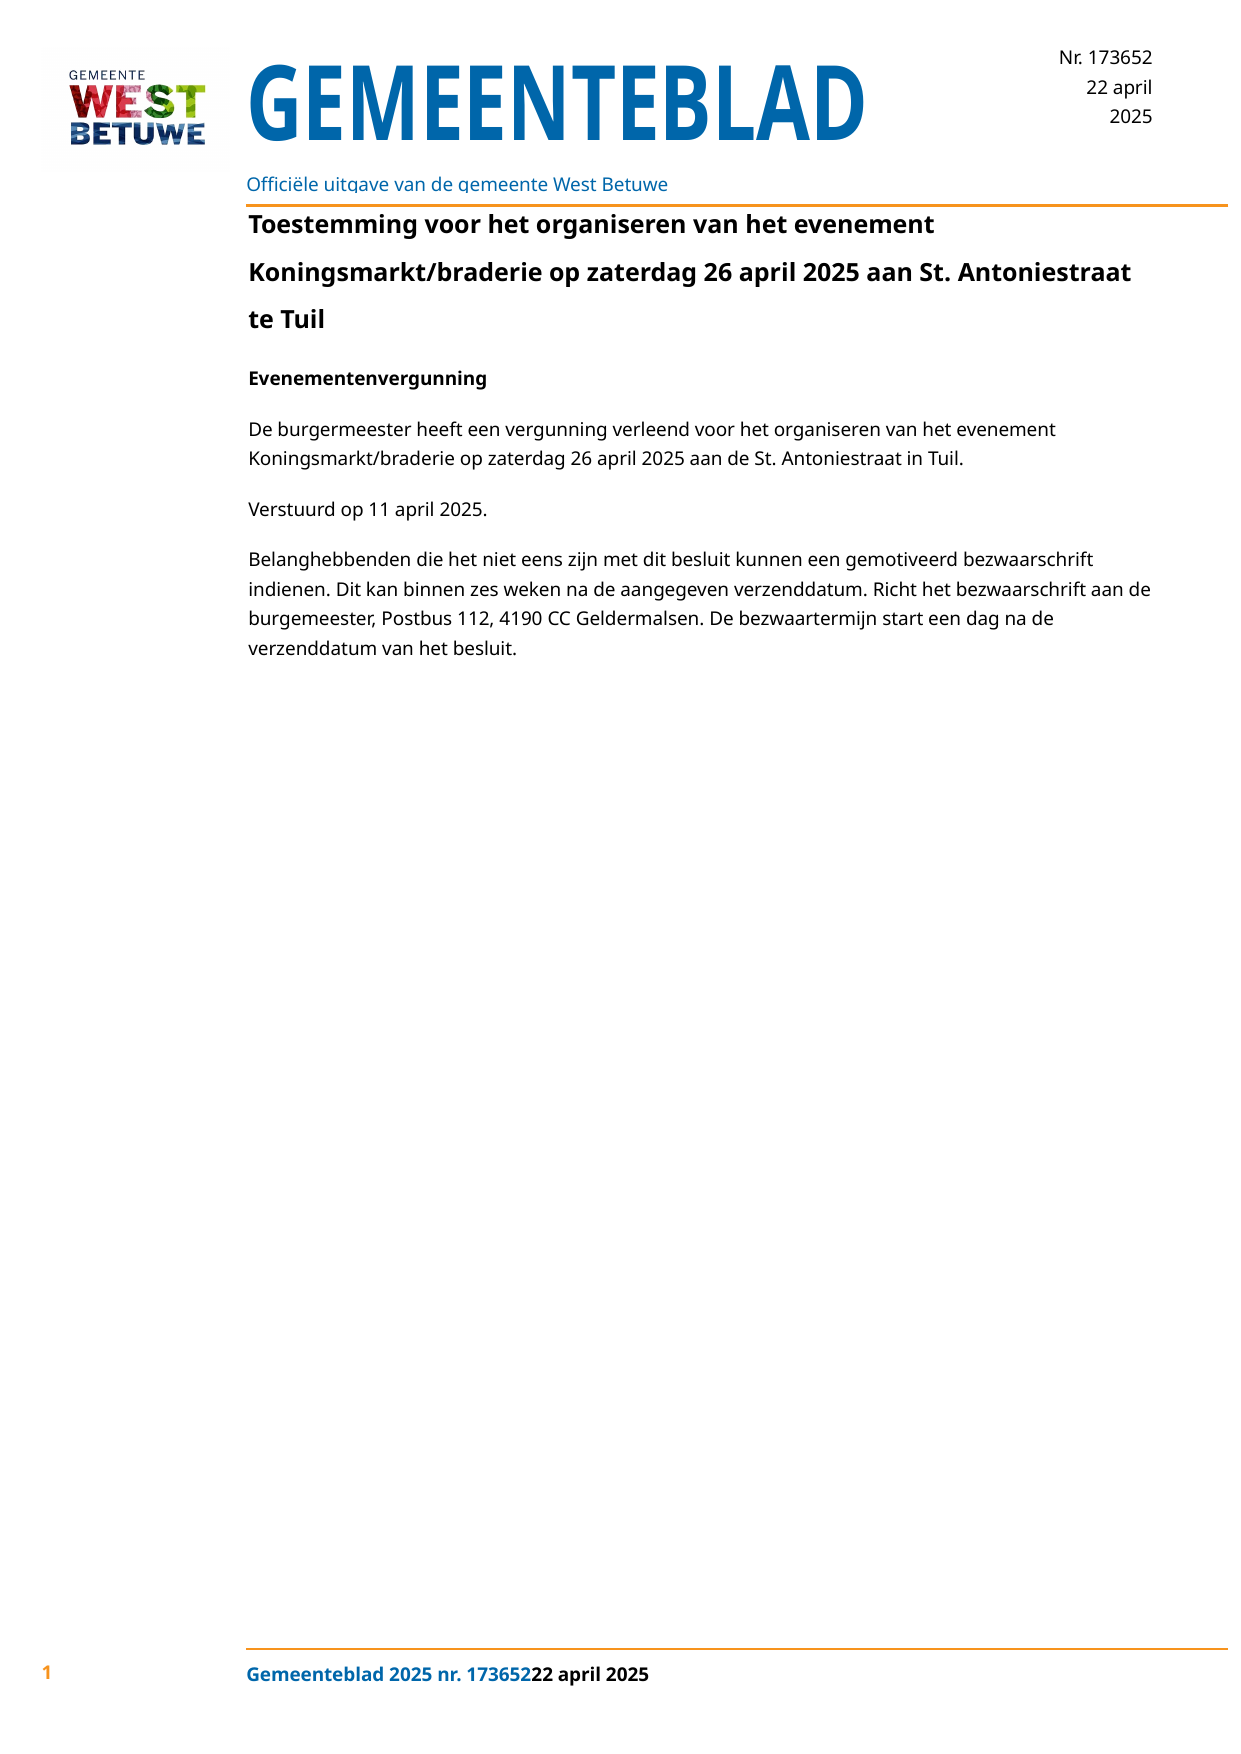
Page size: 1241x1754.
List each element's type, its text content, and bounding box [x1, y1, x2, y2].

text Toestemming voor het organiseren van het evenement Koningsmarkt/braderie op zaterdag 26 april 2025 aan St. Antoniestraat te Tuil [248, 207, 1152, 336]
picture [41, 47, 231, 172]
text Belanghebbenden die het niet eens zijn met dit besluit kunnen een gemotiveerd bezwaarschrift indienen. Dit kan binnen zes weken na de aangegeven verzenddatum. Richt het bezwaarschrift aan de burgemeester, Postbus 112, 4190 CC Geldermalsen. De bezwaartermijn start een dag na de verzenddatum van het besluit. [248, 546, 1152, 661]
text De burgermeester heeft een vergunning verleend voor het organiseren van het evenement Koningsmarkt/braderie op zaterdag 26 april 2025 aan de St. Antoniestraat in Tuil. [248, 416, 1152, 471]
text Evenementenvergunning [248, 366, 1152, 391]
text Verstuurd op 11 april 2025. [248, 496, 1152, 522]
